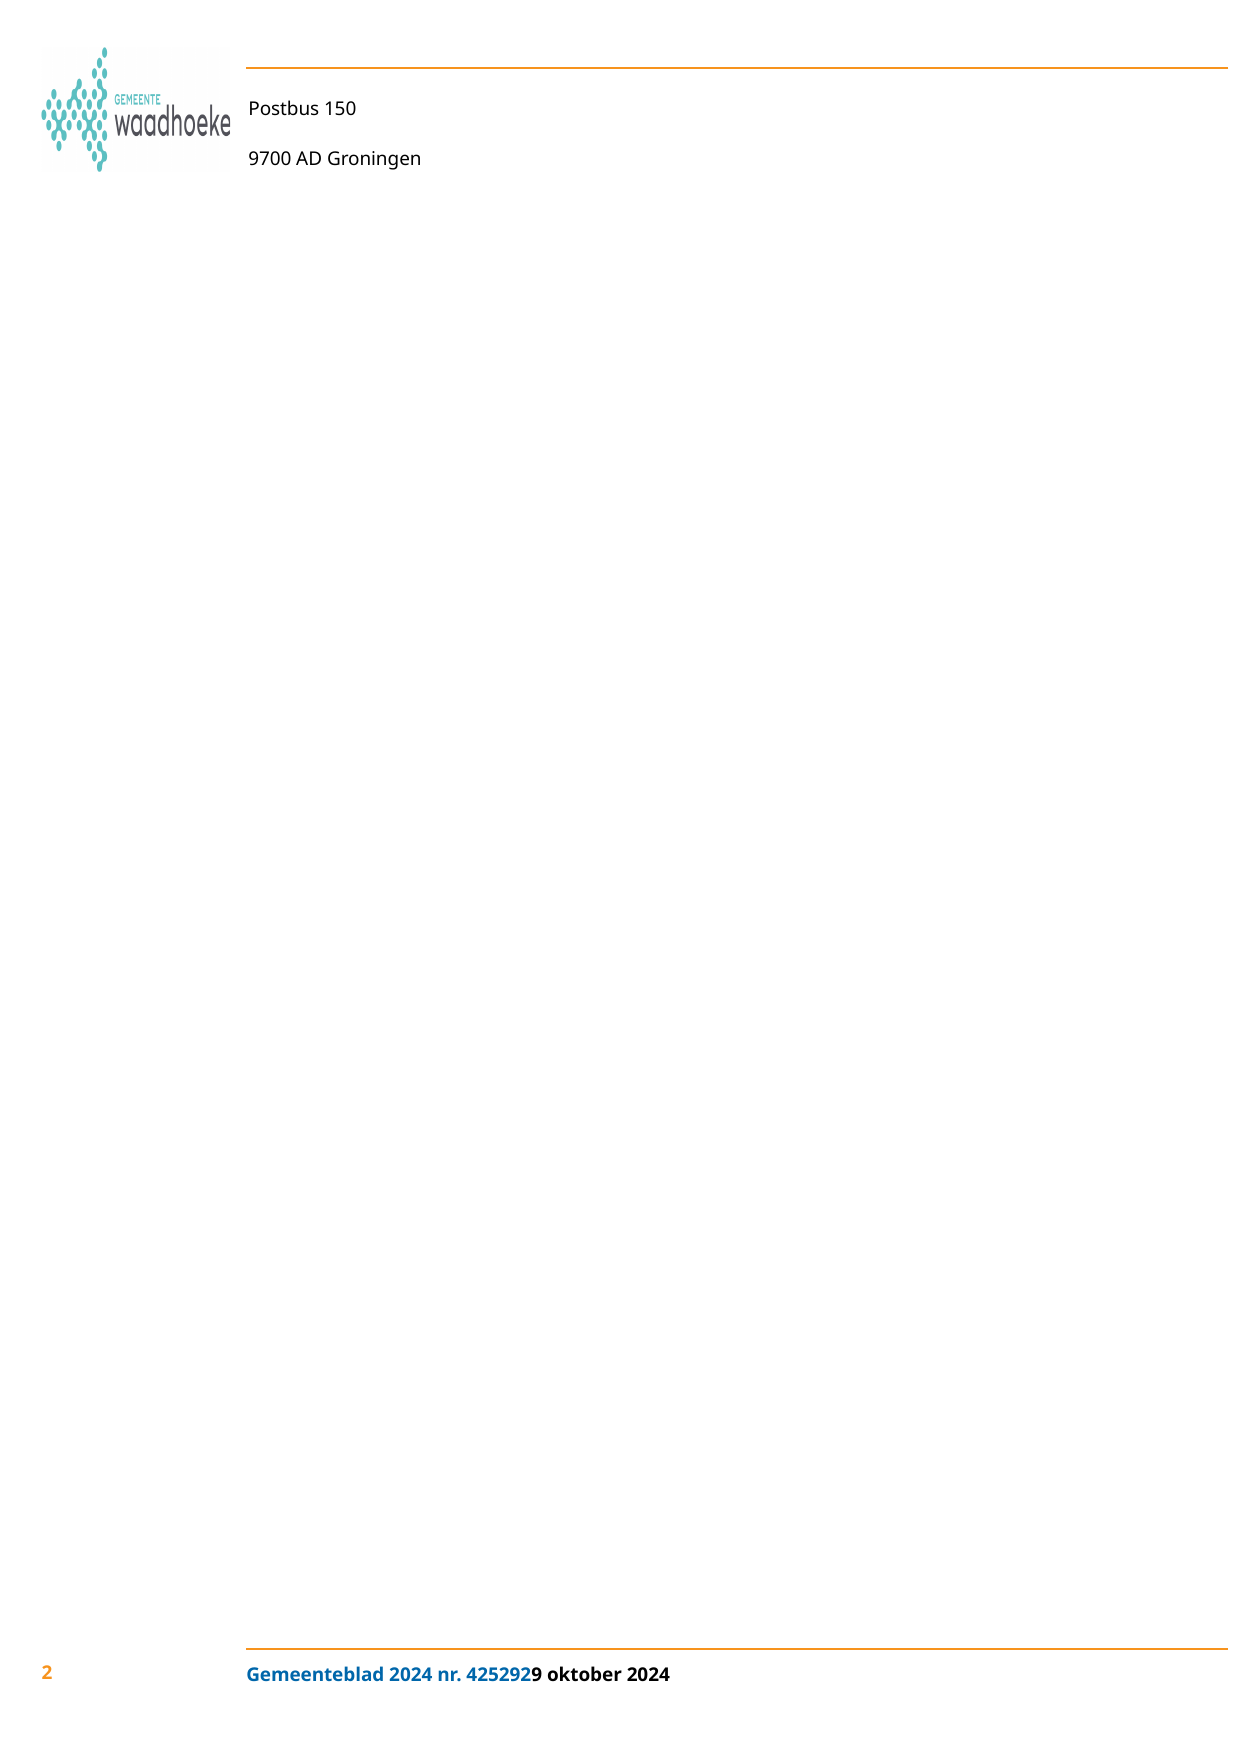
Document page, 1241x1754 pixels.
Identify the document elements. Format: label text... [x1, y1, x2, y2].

text Postbus 150 [248, 95, 1152, 121]
picture [41, 47, 231, 172]
text 9700 AD Groningen [248, 145, 1152, 171]
